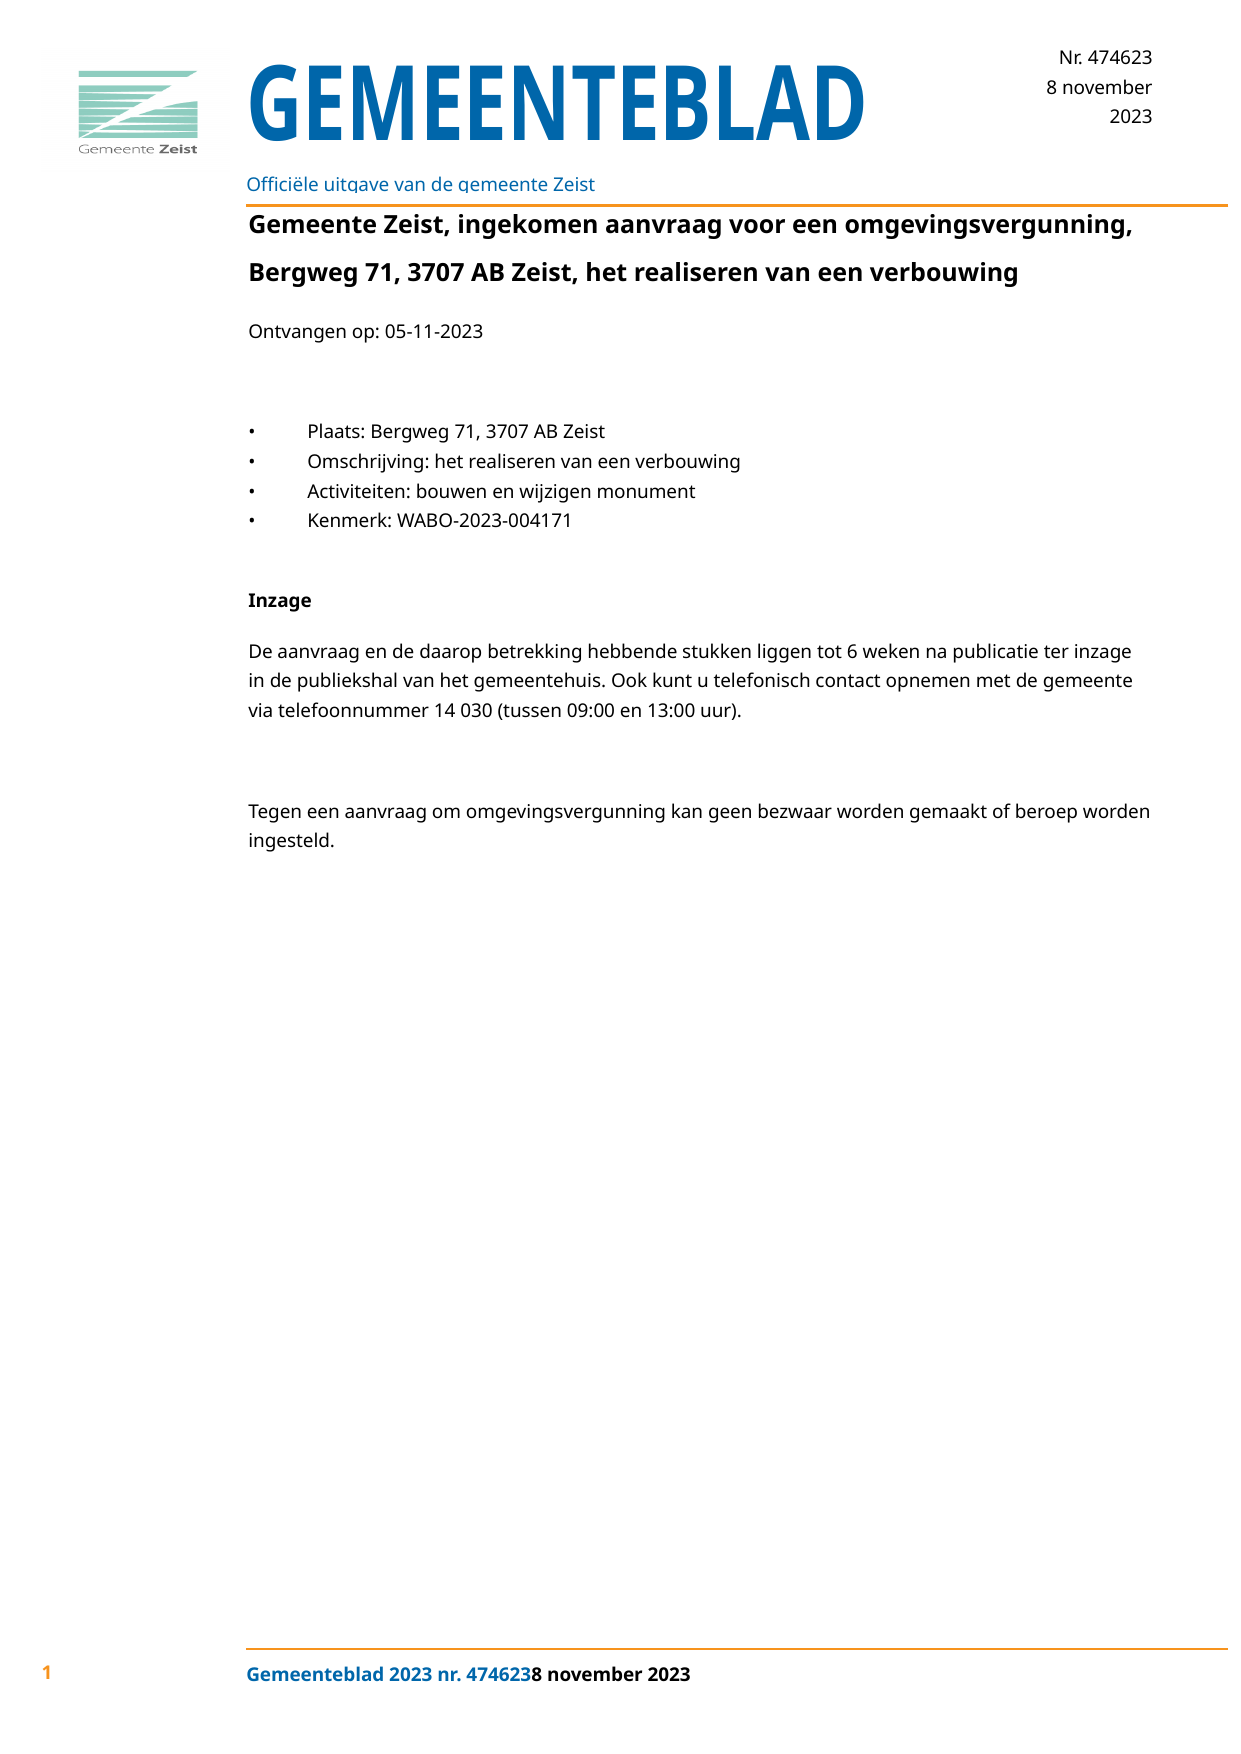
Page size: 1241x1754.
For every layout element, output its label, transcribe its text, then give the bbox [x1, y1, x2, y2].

text Gemeente Zeist, ingekomen aanvraag voor een omgevingsvergunning, Bergweg 71, 3707 AB Zeist, het realiseren van een verbouwing [248, 207, 1152, 288]
list Kenmerk: WABO-2023-004171 [248, 507, 1152, 533]
text Tegen een aanvraag om omgevingsvergunning kan geen bezwaar worden gemaakt of beroep worden ingesteld. [248, 798, 1152, 853]
picture [41, 47, 231, 172]
text De aanvraag en de daarop betrekking hebbende stukken liggen tot 6 weken na publicatie ter inzage in de publiekshal van het gemeentehuis. Ook kunt u telefonisch contact opnemen met de gemeente via telefoonnummer 14 030 (tussen 09:00 en 13:00 uur). [248, 638, 1152, 723]
list Activiteiten: bouwen en wijzigen monument [248, 478, 1152, 504]
text Inzage [248, 587, 1152, 613]
list Plaats: Bergweg 71, 3707 AB Zeist [248, 419, 1152, 444]
list Omschrijving: het realiseren van een verbouwing [248, 448, 1152, 474]
text Ontvangen op: 05-11-2023 [248, 318, 1152, 344]
